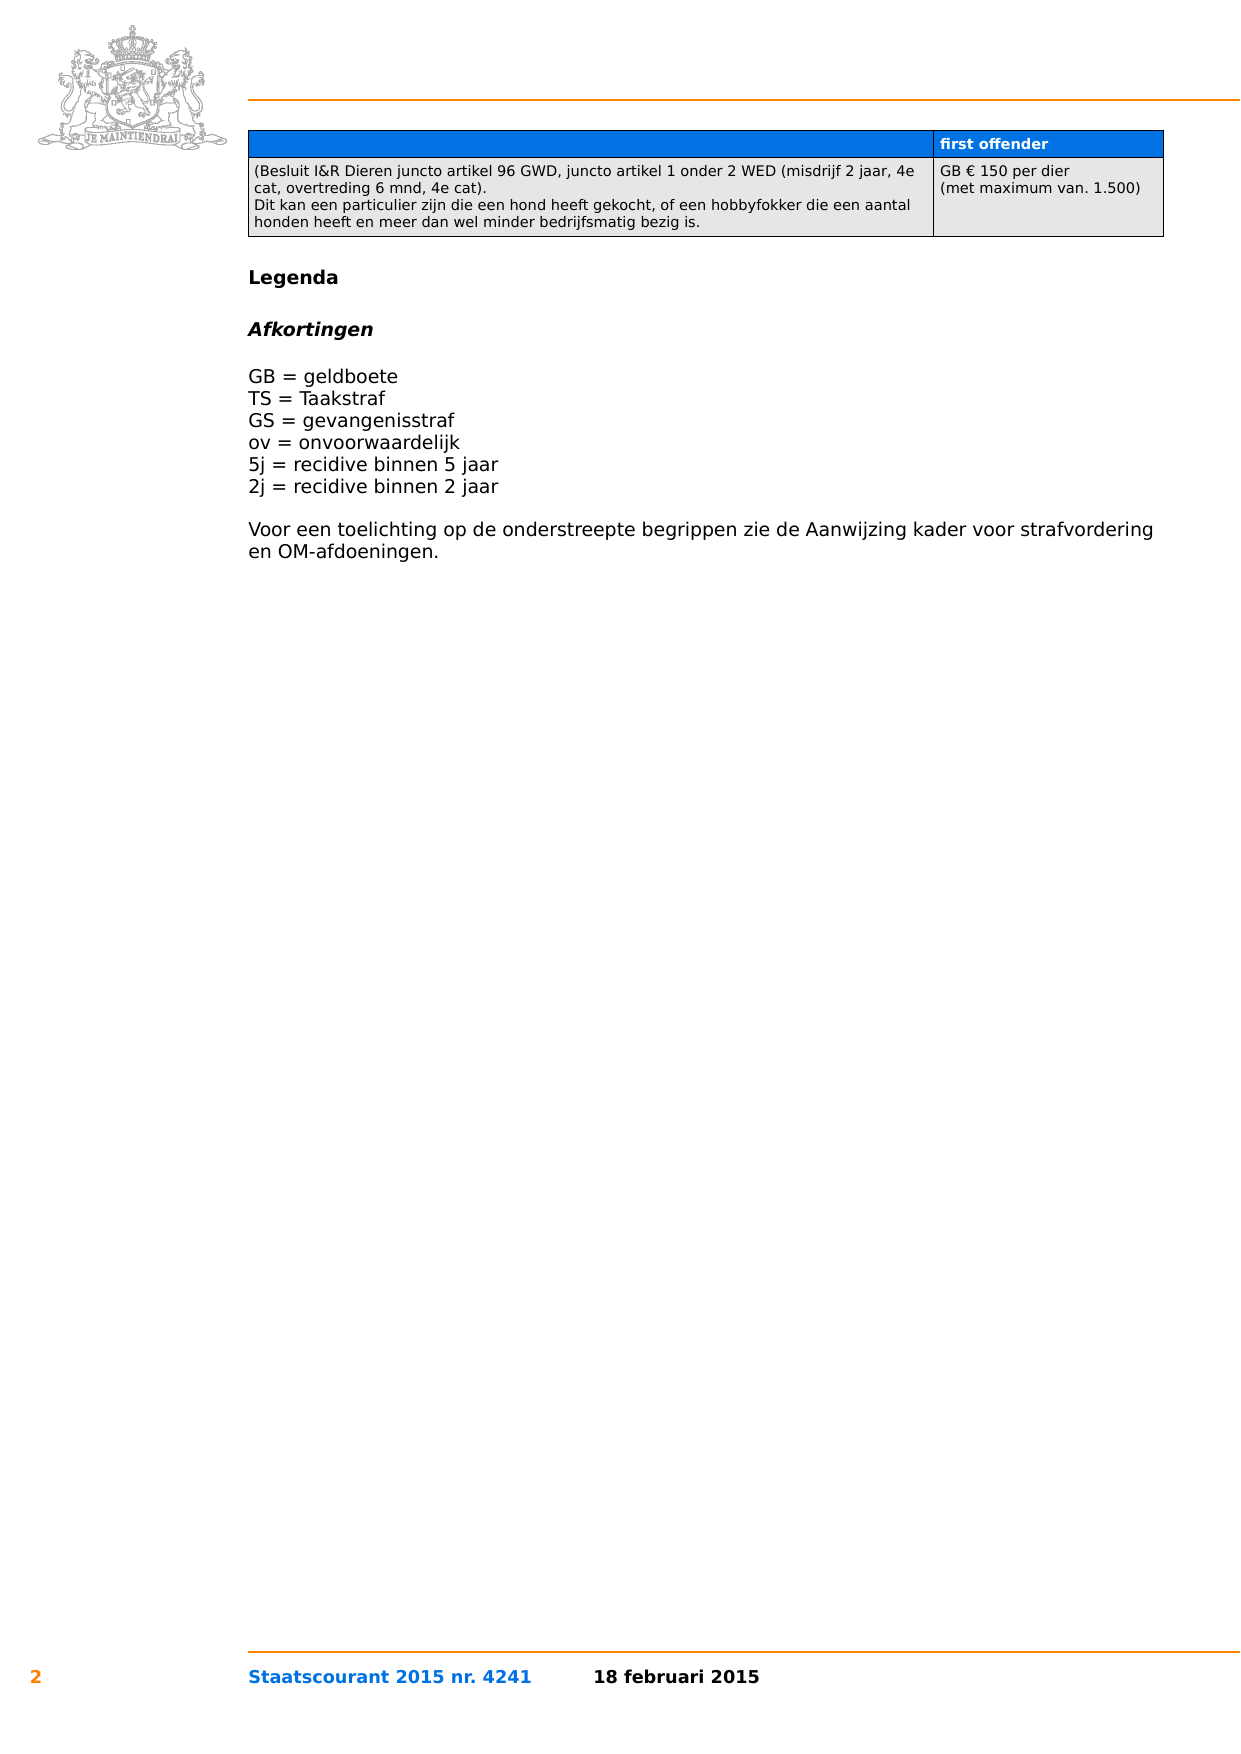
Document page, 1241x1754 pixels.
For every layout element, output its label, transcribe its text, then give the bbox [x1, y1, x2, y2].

text Voor een toelichting op de onderstreepte begrippen zie de Aanwijzing kader voor strafvordering en OM-afdoeningen. [248, 519, 1163, 563]
table_cell (Besluit I&R Dieren juncto artikel 96 GWD, juncto artikel 1 onder 2 WED (misdrijf 2 jaar, 4e cat, overtreding 6 mnd, 4e cat). Dit kan een particulier zijn die een hond heeft gekocht, of een hobbyfokker die een aantal honden heeft en meer dan wel minder bedrijfsmatig bezig is. [249, 158, 933, 236]
text ov = onvoorwaardelijk [248, 432, 1163, 453]
text TS = Taakstraf [248, 388, 1163, 409]
subtitle Legenda [248, 267, 1163, 289]
picture [38, 25, 227, 150]
table_header first offender [934, 131, 1163, 157]
text GB = geldboete [248, 366, 1163, 388]
subtitle Afkortingen [248, 319, 1163, 341]
table_header [249, 131, 933, 157]
text GS = gevangenisstraf [248, 409, 1163, 432]
table_cell GB € 150 per dier (met maximum van. 1.500) [934, 158, 1163, 236]
text 2j = recidive binnen 2 jaar [248, 476, 1163, 497]
text 5j = recidive binnen 5 jaar [248, 453, 1163, 476]
